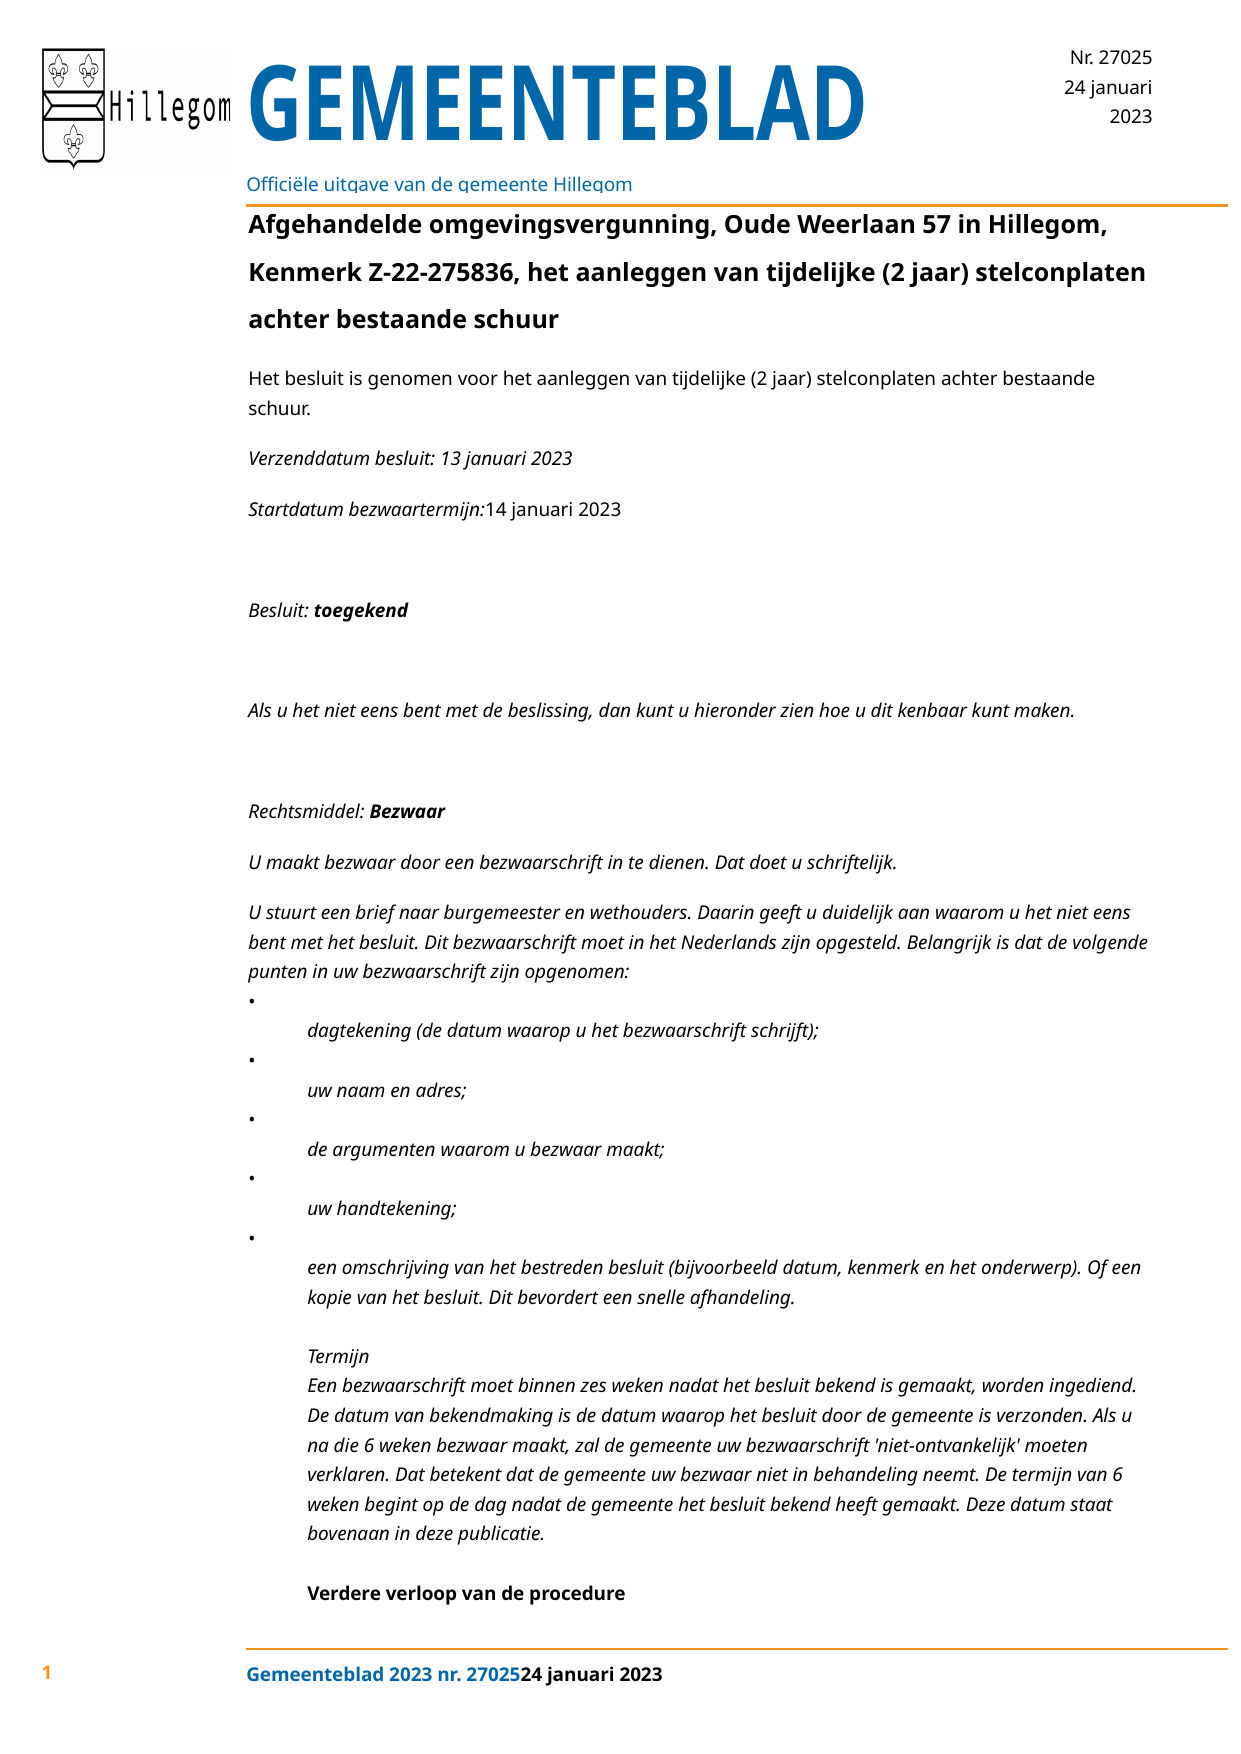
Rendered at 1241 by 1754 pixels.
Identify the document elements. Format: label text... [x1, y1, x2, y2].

text Als u het niet eens bent met de beslissing, dan kunt u hieronder zien hoe u dit kenbaar kunt maken. [248, 698, 1152, 723]
text Besluit: toegekend [248, 597, 1152, 622]
text Rechtsmiddel: Bezwaar [248, 798, 1152, 824]
text Startdatum bezwaartermijn:14 januari 2023 [248, 496, 1152, 522]
picture [41, 47, 231, 172]
list de argumenten waarom u bezwaar maakt; [248, 1136, 1152, 1162]
text U stuurt een brief naar burgemeester en wethouders. Daarin geeft u duidelijk aan waarom u het niet eens bent met het besluit. Dit bezwaarschrift moet in het Nederlands zijn opgesteld. Belangrijk is dat de volgende punten in uw bezwaarschrift zijn opgenomen: [248, 899, 1152, 984]
text Verzenddatum besluit: 13 januari 2023 [248, 446, 1152, 471]
list uw handtekening; [248, 1195, 1152, 1221]
list Termijn [248, 1343, 1152, 1369]
list Verdere verloop van de procedure [248, 1580, 1152, 1605]
list een omschrijving van het bestreden besluit (bijvoorbeeld datum, kenmerk en het onderwerp). Of een kopie van het besluit. Dit bevordert een snelle afhandeling. [248, 1254, 1152, 1309]
text U maakt bezwaar door een bezwaarschrift in te dienen. Dat doet u schriftelijk. [248, 849, 1152, 874]
list Een bezwaarschrift moet binnen zes weken nadat het besluit bekend is gemaakt, worden ingediend. De datum van bekendmaking is de datum waarop het besluit door de gemeente is verzonden. Als u na die 6 weken bezwaar maakt, zal de gemeente uw bezwaarschrift 'niet-ontvankelijk' moeten verklaren. Dat betekent dat de gemeente uw bezwaar niet in behandeling neemt. De termijn van 6 weken begint op de dag nadat de gemeente het besluit bekend heeft gemaakt. Deze datum staat bovenaan in deze publicatie. [248, 1373, 1152, 1546]
text Het besluit is genomen voor het aanleggen van tijdelijke (2 jaar) stelconplaten achter bestaande schuur. [248, 366, 1152, 421]
list uw naam en adres; [248, 1077, 1152, 1102]
text Afgehandelde omgevingsvergunning, Oude Weerlaan 57 in Hillegom, Kenmerk Z-22-275836, het aanleggen van tijdelijke (2 jaar) stelconplaten achter bestaande schuur [248, 207, 1152, 336]
list dagtekening (de datum waarop u het bezwaarschrift schrijft); [248, 1018, 1152, 1043]
